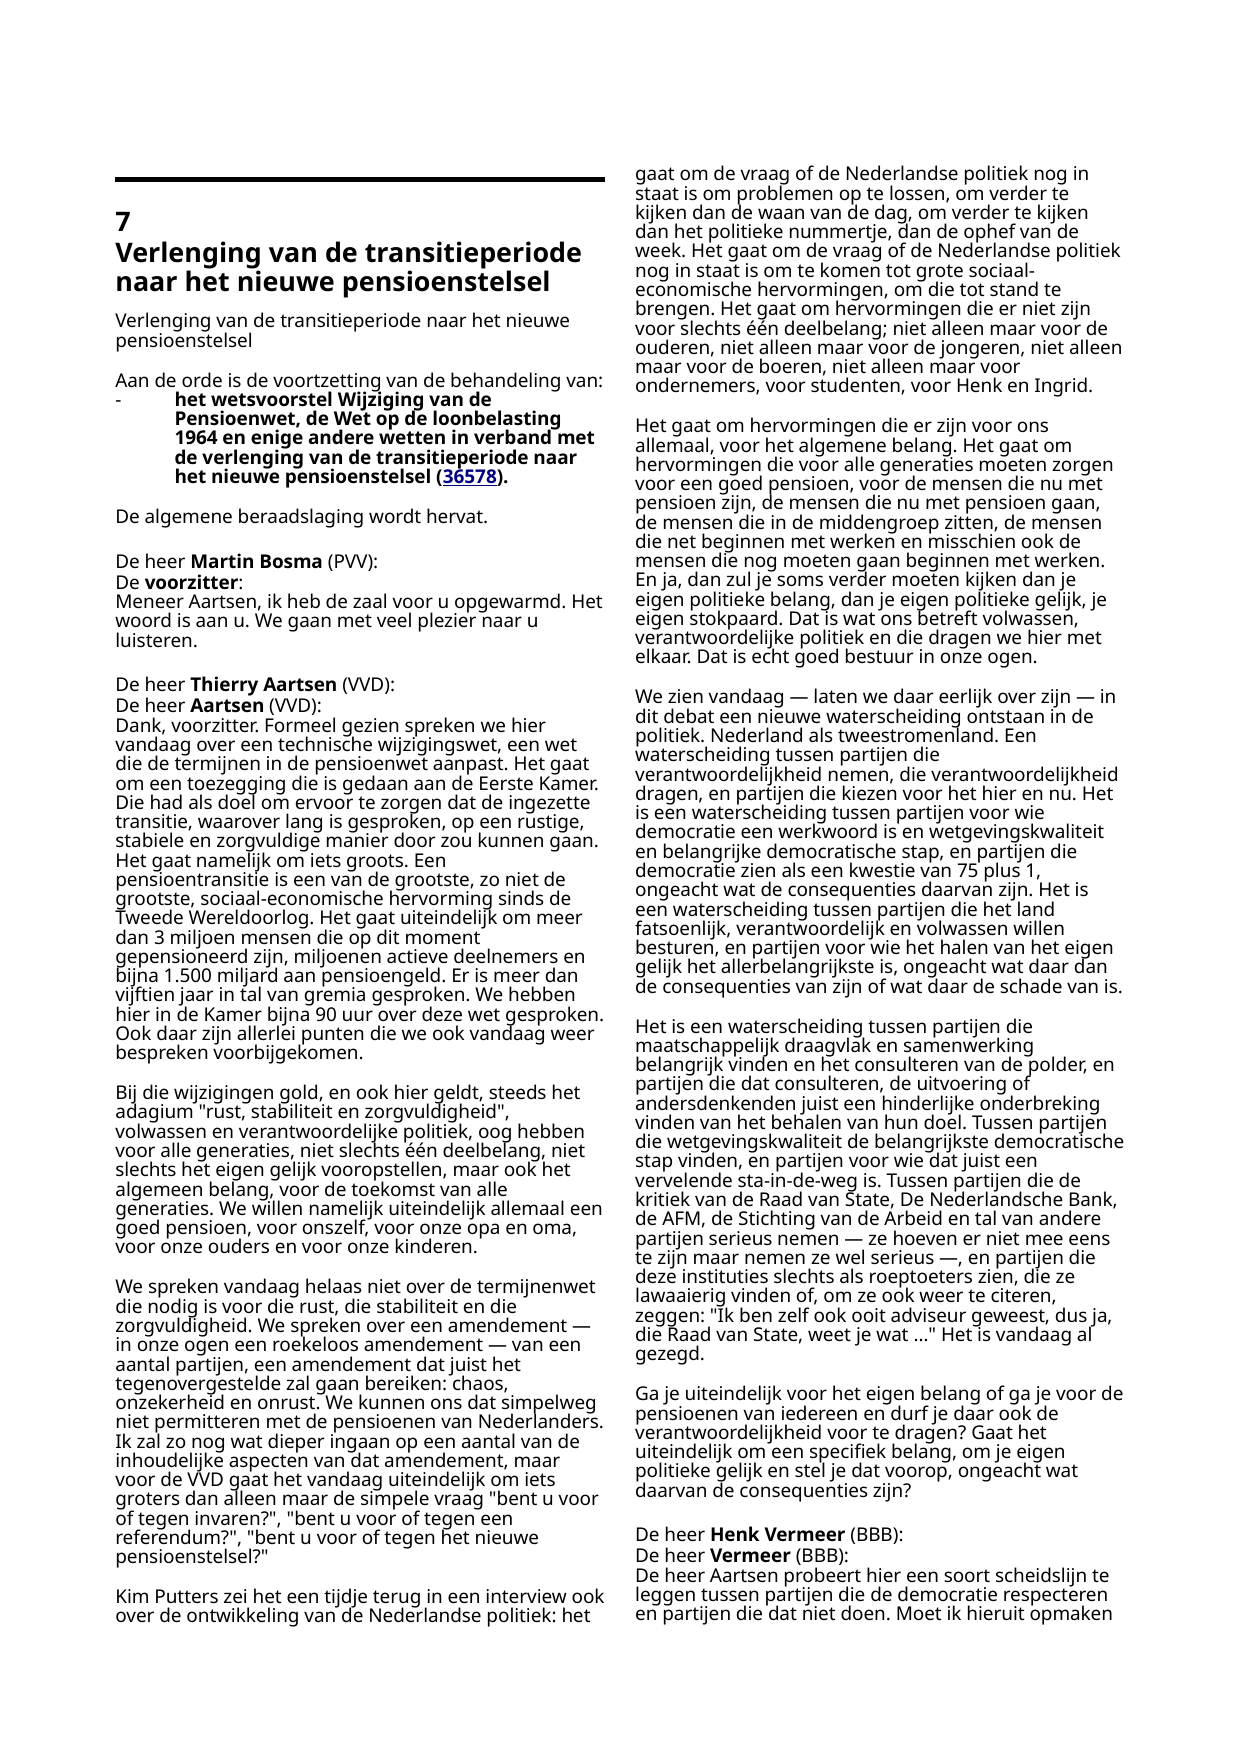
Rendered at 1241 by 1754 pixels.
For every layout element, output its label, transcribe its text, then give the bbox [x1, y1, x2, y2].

text Aan de orde is de voortzetting van de behandeling van: [115, 372, 605, 391]
text De voorzitter: [115, 574, 605, 593]
text Ga je uiteindelijk voor het eigen belang of ga je voor de pensioenen van iedereen en durf je daar ook de verantwoordelijkheid voor te dragen? Gaat het uiteindelijk om een specifiek belang, om je eigen politieke gelijk en stel je dat voorop, ongeacht wat daarvan de consequenties zijn? [635, 1385, 1125, 1501]
text De heer Henk Vermeer (BBB): [635, 1522, 1125, 1547]
text Het is een waterscheiding tussen partijen die maatschappelijk draagvlak en samenwerking belangrijk vinden en het consulteren van de polder, en partijen die dat consulteren, de uitvoering of andersdenkenden juist een hinderlijke onderbreking vinden van het behalen van hun doel. Tussen partijen die wetgevingskwaliteit de belangrijkste democratische stap vinden, en partijen voor wie dat juist een vervelende sta-in-de-weg is. Tussen partijen die de kritiek van de Raad van State, De Nederlandsche Bank, de AFM, de Stichting van de Arbeid en tal van andere partijen serieus nemen — ze hoeven er niet mee eens te zijn maar nemen ze wel serieus —, en partijen die deze instituties slechts als roeptoeters zien, die ze lawaaierig vinden of, om ze ook weer te citeren, zeggen: "Ik ben zelf ook ooit adviseur geweest, dus ja, die Raad van State, weet je wat …" Het is vandaag al gezegd. [635, 1018, 1125, 1364]
text Bij die wijzigingen gold, en ook hier geldt, steeds het adagium "rust, stabiliteit en zorgvuldigheid", volwassen en verantwoordelijke politiek, oog hebben voor alle generaties, niet slechts één deelbelang, niet slechts het eigen gelijk vooropstellen, maar ook het algemeen belang, voor de toekomst van alle generaties. We willen namelijk uiteindelijk allemaal een goed pensioen, voor onszelf, voor onze opa en oma, voor onze ouders en voor onze kinderen. [115, 1084, 605, 1258]
text De heer Aartsen probeert hier een soort scheidslijn te leggen tussen partijen die de democratie respecteren en partijen die dat niet doen. Moet ik hieruit opmaken [635, 1567, 1125, 1624]
text De heer Vermeer (BBB): [635, 1547, 1125, 1567]
text We zien vandaag — laten we daar eerlijk over zijn — in dit debat een nieuwe waterscheiding ontstaan in de politiek. Nederland als tweestromenland. Een waterscheiding tussen partijen die verantwoordelijkheid nemen, die verantwoordelijkheid dragen, en partijen die kiezen voor het hier en nu. Het is een waterscheiding tussen partijen voor wie democratie een werkwoord is en wetgevingskwaliteit en belangrijke democratische stap, en partijen die democratie zien als een kwestie van 75 plus 1, ongeacht wat de consequenties daarvan zijn. Het is een waterscheiding tussen partijen die het land fatsoenlijk, verantwoordelijk en volwassen willen besturen, en partijen voor wie het halen van het eigen gelijk het allerbelangrijkste is, ongeacht wat daar dan de consequenties van zijn of wat daar de schade van is. [635, 688, 1125, 997]
text Verlenging van de transitieperiode naar het nieuwe pensioenstelsel [115, 239, 605, 312]
text We spreken vandaag helaas niet over de termijnenwet die nodig is voor die rust, die stabiliteit en die zorgvuldigheid. We spreken over een amendement — in onze ogen een roekeloos amendement — van een aantal partijen, een amendement dat juist het tegenovergestelde zal gaan bereiken: chaos, onzekerheid en onrust. We kunnen ons dat simpelweg niet permitteren met de pensioenen van Nederlanders. Ik zal zo nog wat dieper ingaan op een aantal van de inhoudelijke aspecten van dat amendement, maar voor de VVD gaat het vandaag uiteindelijk om iets groters dan alleen maar de simpele vraag "bent u voor of tegen invaren?", "bent u voor of tegen een referendum?", "bent u voor of tegen het nieuwe pensioenstelsel?" [115, 1278, 605, 1567]
text Kim Putters zei het een tijdje terug in een interview ook over de ontwikkeling van de Nederlandse politiek: het [115, 1588, 605, 1627]
text De heer Thierry Aartsen (VVD): [115, 672, 605, 697]
text 7 [115, 203, 605, 239]
text Het gaat om hervormingen die er zijn voor ons allemaal, voor het algemene belang. Het gaat om hervormingen die voor alle generaties moeten zorgen voor een goed pensioen, voor de mensen die nu met pensioen zijn, de mensen die nu met pensioen gaan, de mensen die in de middengroep zitten, de mensen die net beginnen met werken en misschien ook de mensen die nog moeten gaan beginnen met werken. En ja, dan zul je soms verder moeten kijken dan je eigen politieke belang, dan je eigen politieke gelijk, je eigen stokpaard. Dat is wat ons betreft volwassen, verantwoordelijke politiek en die dragen we hier met elkaar. Dat is echt goed bestuur in onze ogen. [635, 417, 1125, 668]
text gaat om de vraag of de Nederlandse politiek nog in staat is om problemen op te lossen, om verder te kijken dan de waan van de dag, om verder te kijken dan het politieke nummertje, dan de ophef van de week. Het gaat om de vraag of de Nederlandse politiek nog in staat is om te komen tot grote sociaal-economische hervormingen, om die tot stand te brengen. Het gaat om hervormingen die er niet zijn voor slechts één deelbelang; niet alleen maar voor de ouderen, niet alleen maar voor de jongeren, niet alleen maar voor de boeren, niet alleen maar voor ondernemers, voor studenten, voor Henk en Ingrid. [635, 165, 1125, 397]
text Dank, voorzitter. Formeel gezien spreken we hier vandaag over een technische wijzigingswet, een wet die de termijnen in de pensioenwet aanpast. Het gaat om een toezegging die is gedaan aan de Eerste Kamer. Die had als doel om ervoor te zorgen dat de ingezette transitie, waarover lang is gesproken, op een rustige, stabiele en zorgvuldige manier door zou kunnen gaan. Het gaat namelijk om iets groots. Een pensioentransitie is een van de grootste, zo niet de grootste, sociaal-economische hervorming sinds de Tweede Wereldoorlog. Het gaat uiteindelijk om meer dan 3 miljoen mensen die op dit moment gepensioneerd zijn, miljoenen actieve deelnemers en bijna 1.500 miljard aan pensioengeld. Er is meer dan vijftien jaar in tal van gremia gesproken. We hebben hier in de Kamer bijna 90 uur over deze wet gesproken. Ook daar zijn allerlei punten die we ook vandaag weer bespreken voorbijgekomen. [115, 717, 605, 1063]
list het wetsvoorstel Wijziging van de Pensioenwet, de Wet op de loonbelasting 1964 en enige andere wetten in verband met de verlenging van de transitieperiode naar het nieuwe pensioenstelsel (36578). [115, 391, 605, 487]
text De heer Martin Bosma (PVV): [115, 548, 605, 574]
text De algemene beraadslaging wordt hervat. [115, 508, 605, 527]
text Verlenging van de transitieperiode naar het nieuwe pensioenstelsel [115, 312, 605, 351]
text De heer Aartsen (VVD): [115, 697, 605, 717]
text Meneer Aartsen, ik heb de zaal voor u opgewarmd. Het woord is aan u. We gaan met veel plezier naar u luisteren. [115, 593, 605, 651]
